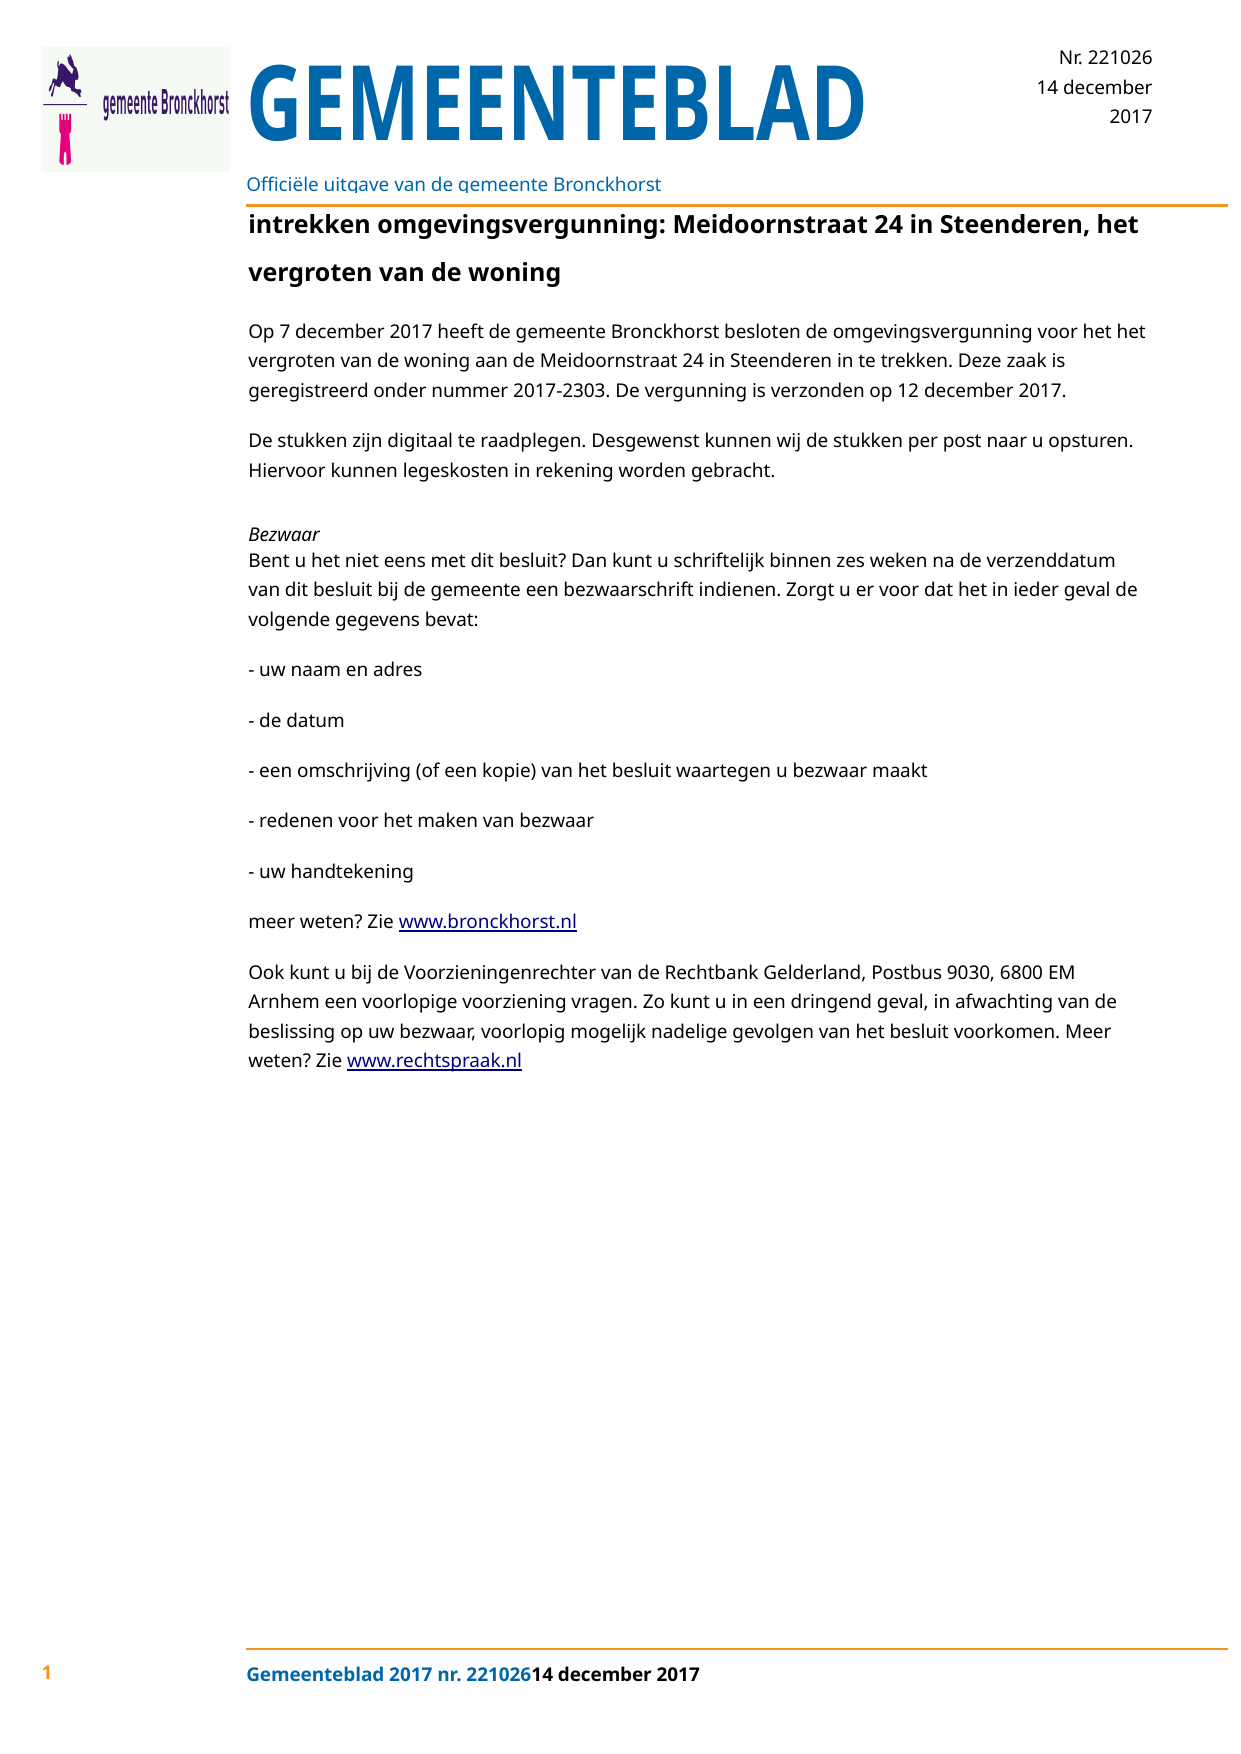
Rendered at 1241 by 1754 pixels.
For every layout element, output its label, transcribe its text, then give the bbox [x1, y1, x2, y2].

text De stukken zijn digitaal te raadplegen. Desgewenst kunnen wij de stukken per post naar u opsturen. Hiervoor kunnen legeskosten in rekening worden gebracht. [248, 427, 1152, 483]
text Bent u het niet eens met dit besluit? Dan kunt u schriftelijk binnen zes weken na de verzenddatum van dit besluit bij de gemeente een bezwaarschrift indienen. Zorgt u er voor dat het in ieder geval de volgende gegevens bevat: [248, 547, 1152, 632]
picture [41, 47, 231, 172]
text - uw handtekening [248, 858, 1152, 884]
text meer weten? Zie www.bronckhorst.nl [248, 908, 1152, 934]
text - redenen voor het maken van bezwaar [248, 808, 1152, 833]
text - de datum [248, 707, 1152, 732]
text - uw naam en adres [248, 656, 1152, 682]
text Bezwaar [248, 521, 1152, 547]
text intrekken omgevingsvergunning: Meidoornstraat 24 in Steenderen, het vergroten van de woning [248, 207, 1152, 288]
text Op 7 december 2017 heeft de gemeente Bronckhorst besloten de omgevingsvergunning voor het het vergroten van de woning aan de Meidoornstraat 24 in Steenderen in te trekken. Deze zaak is geregistreerd onder nummer 2017-2303. De vergunning is verzonden op 12 december 2017. [248, 318, 1152, 403]
text Ook kunt u bij de Voorzieningenrechter van de Rechtbank Gelderland, Postbus 9030, 6800 EM Arnhem een voorlopige voorziening vragen. Zo kunt u in een dringend geval, in afwachting van de beslissing op uw bezwaar, voorlopig mogelijk nadelige gevolgen van het besluit voorkomen. Meer weten? Zie www.rechtspraak.nl [248, 959, 1152, 1073]
text - een omschrijving (of een kopie) van het besluit waartegen u bezwaar maakt [248, 757, 1152, 783]
